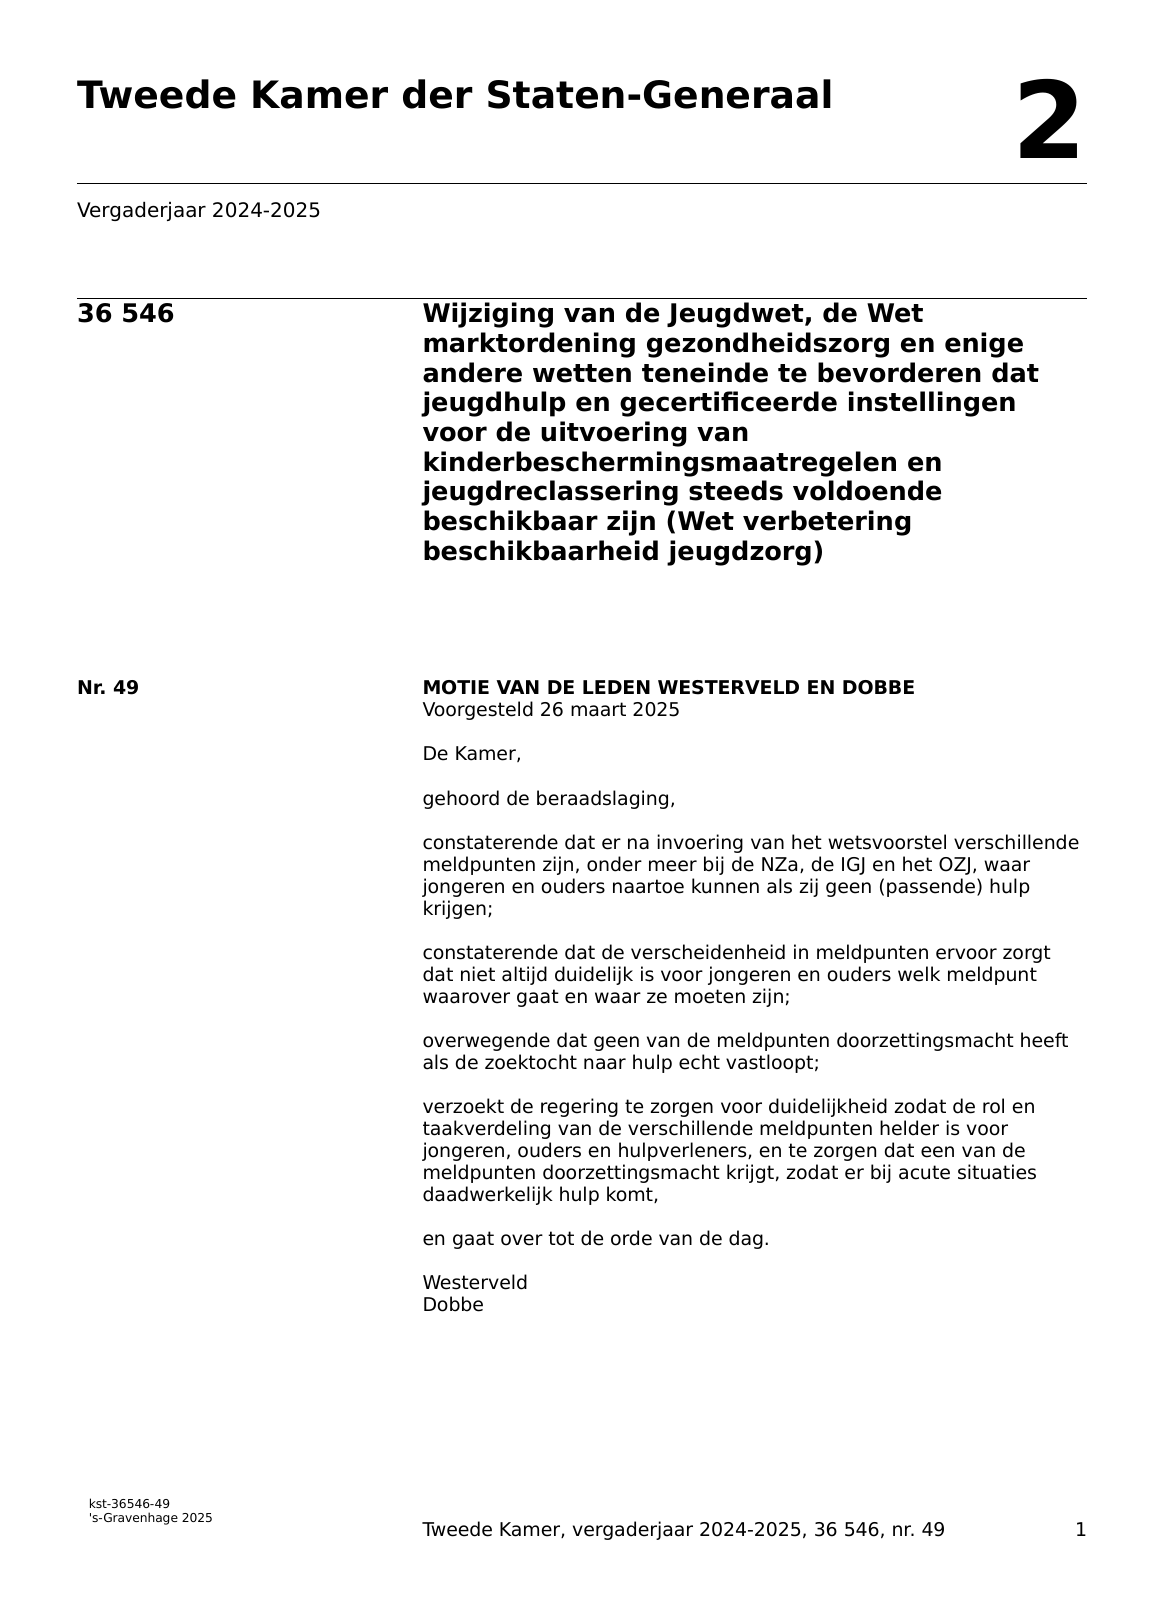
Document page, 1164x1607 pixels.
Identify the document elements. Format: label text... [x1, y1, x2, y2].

text overwegende dat geen van de meldpunten doorzettingsmacht heeft als de zoektocht naar hulp echt vastloopt; [422, 1030, 1087, 1074]
text kst-36546-49 [88, 1497, 323, 1511]
table_cell Vergaderjaar 2024-2025 [77, 184, 1087, 298]
text verzoekt de regering te zorgen voor duidelijkheid zodat de rol en taakverdeling van de verschillende meldpunten helder is voor jongeren, ouders en hulpverleners, en te zorgen dat een van de meldpunten doorzettingsmacht krijgt, zodat er bij acute situaties daadwerkelijk hulp komt, [422, 1096, 1087, 1206]
text Westerveld [422, 1272, 1087, 1294]
text constaterende dat er na invoering van het wetsvoorstel verschillende meldpunten zijn, onder meer bij de NZa, de IGJ en het OZJ, waar jongeren en ouders naartoe kunnen als zij geen (passende) hulp krijgen; [422, 832, 1087, 919]
text en gaat over tot de orde van de dag. [422, 1228, 1087, 1250]
subtitle Nr. 49 MOTIE VAN DE LEDEN WESTERVELD EN DOBBE [77, 677, 1087, 699]
text Dobbe [422, 1294, 1087, 1316]
text 's-Gravenhage 2025 [88, 1511, 323, 1525]
text constaterende dat de verscheidenheid in meldpunten ervoor zorgt dat niet altijd duidelijk is voor jongeren en ouders welk meldpunt waarover gaat en waar ze moeten zijn; [422, 942, 1087, 1008]
subtitle 36 546 Wijziging van de Jeugdwet, de Wet marktordening gezondheidszorg en enige andere wetten teneinde te bevorderen dat jeugdhulp en gecertificeerde instellingen voor de uitvoering van kinderbeschermingsmaatregelen en jeugdreclassering steeds voldoende beschikbaar zijn (Wet verbetering beschikbaarheid jeugdzorg) [77, 299, 1087, 566]
text Voorgesteld 26 maart 2025 [422, 699, 1087, 721]
table_header Tweede Kamer der Staten-Generaal [77, 59, 886, 183]
table_header 2 [886, 59, 1087, 183]
text gehoord de beraadslaging, [422, 787, 1087, 809]
text De Kamer, [422, 743, 1087, 765]
